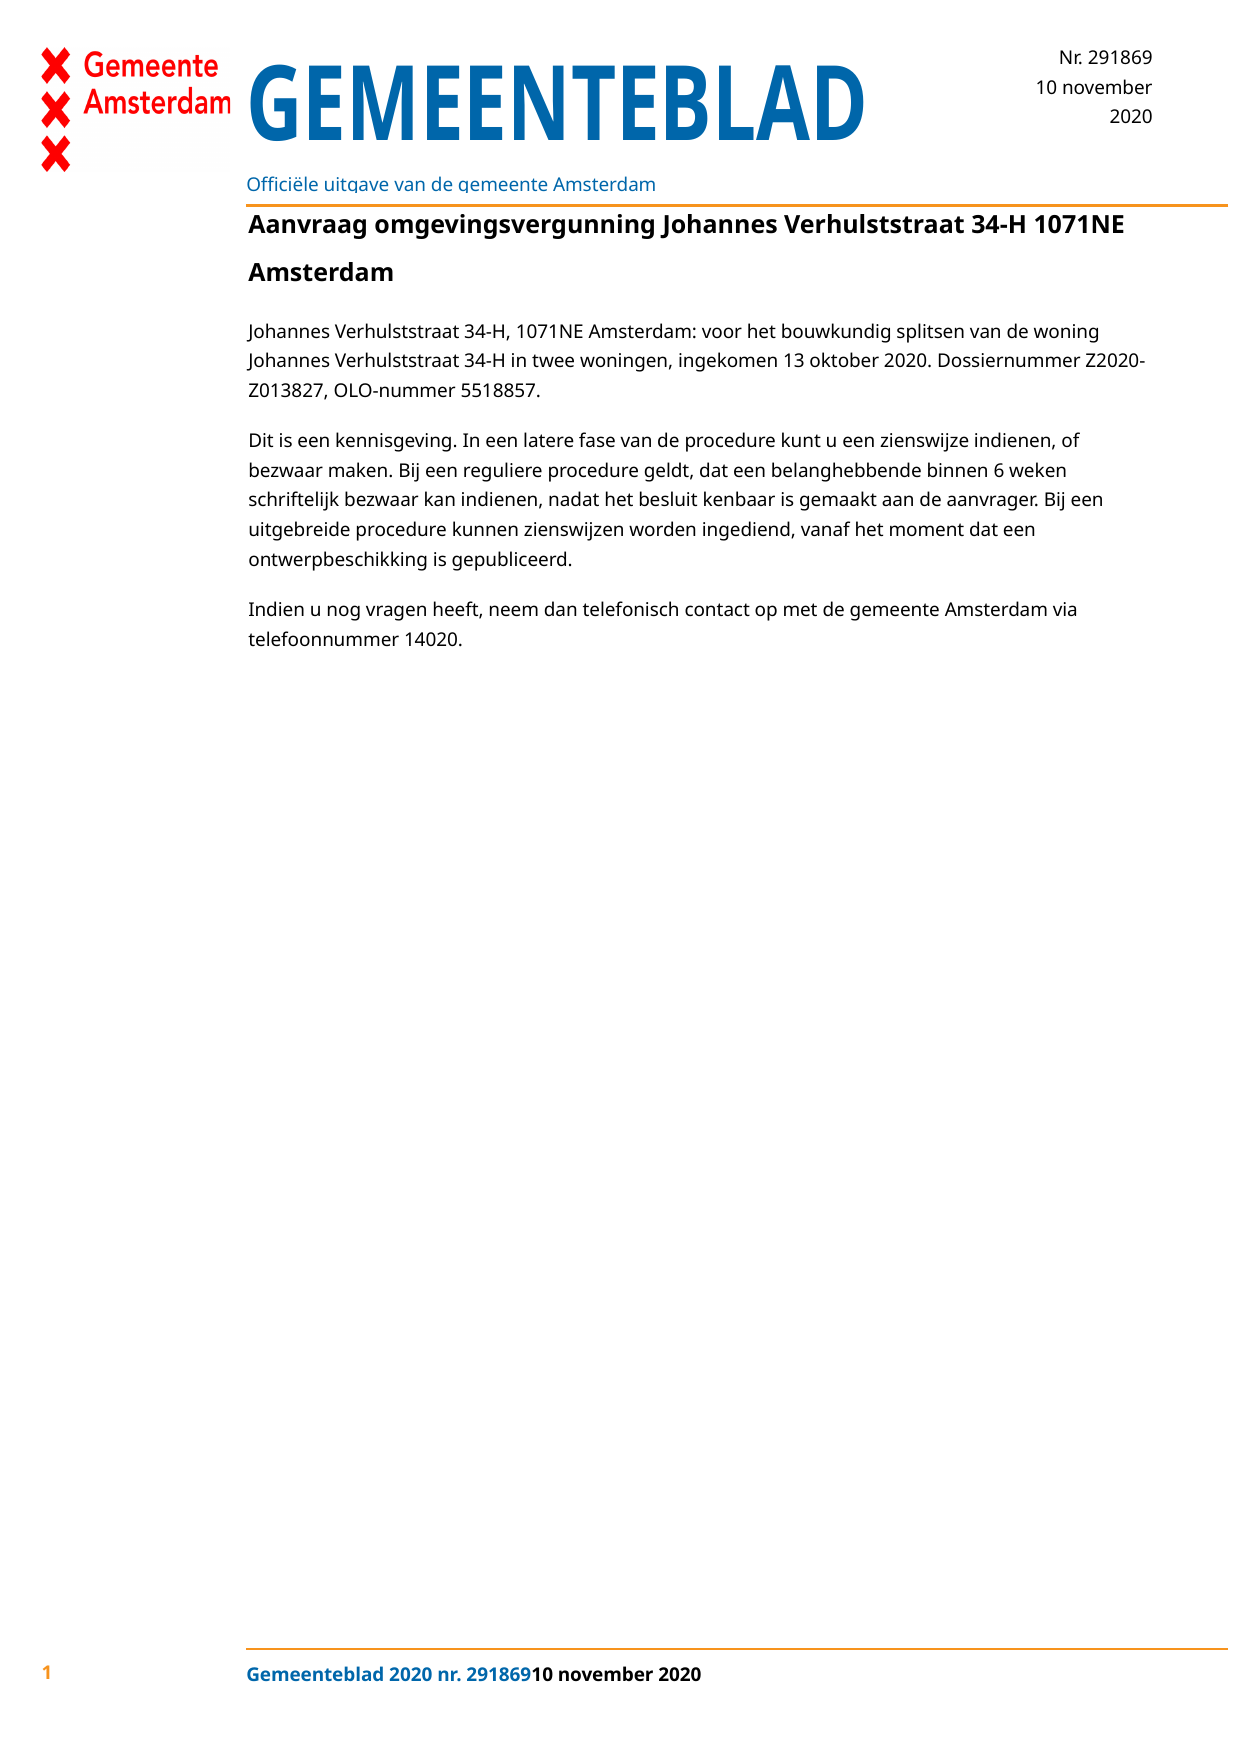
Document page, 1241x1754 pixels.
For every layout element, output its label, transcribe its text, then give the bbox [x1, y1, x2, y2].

text Indien u nog vragen heeft, neem dan telefonisch contact op met de gemeente Amsterdam via telefoonnummer 14020. [248, 596, 1152, 652]
text Aanvraag omgevingsvergunning Johannes Verhulststraat 34-H 1071NE Amsterdam [248, 207, 1152, 288]
picture [41, 47, 231, 172]
text Dit is een kennisgeving. In een latere fase van de procedure kunt u een zienswijze indienen, of bezwaar maken. Bij een reguliere procedure geldt, dat een belanghebbende binnen 6 weken schriftelijk bezwaar kan indienen, nadat het besluit kenbaar is gemaakt aan de aanvrager. Bij een uitgebreide procedure kunnen zienswijzen worden ingediend, vanaf het moment dat een ontwerpbeschikking is gepubliceerd. [248, 427, 1152, 572]
text Johannes Verhulststraat 34-H, 1071NE Amsterdam: voor het bouwkundig splitsen van de woning Johannes Verhulststraat 34-H in twee woningen, ingekomen 13 oktober 2020. Dossiernummer Z2020-Z013827, OLO-nummer 5518857. [248, 318, 1152, 403]
